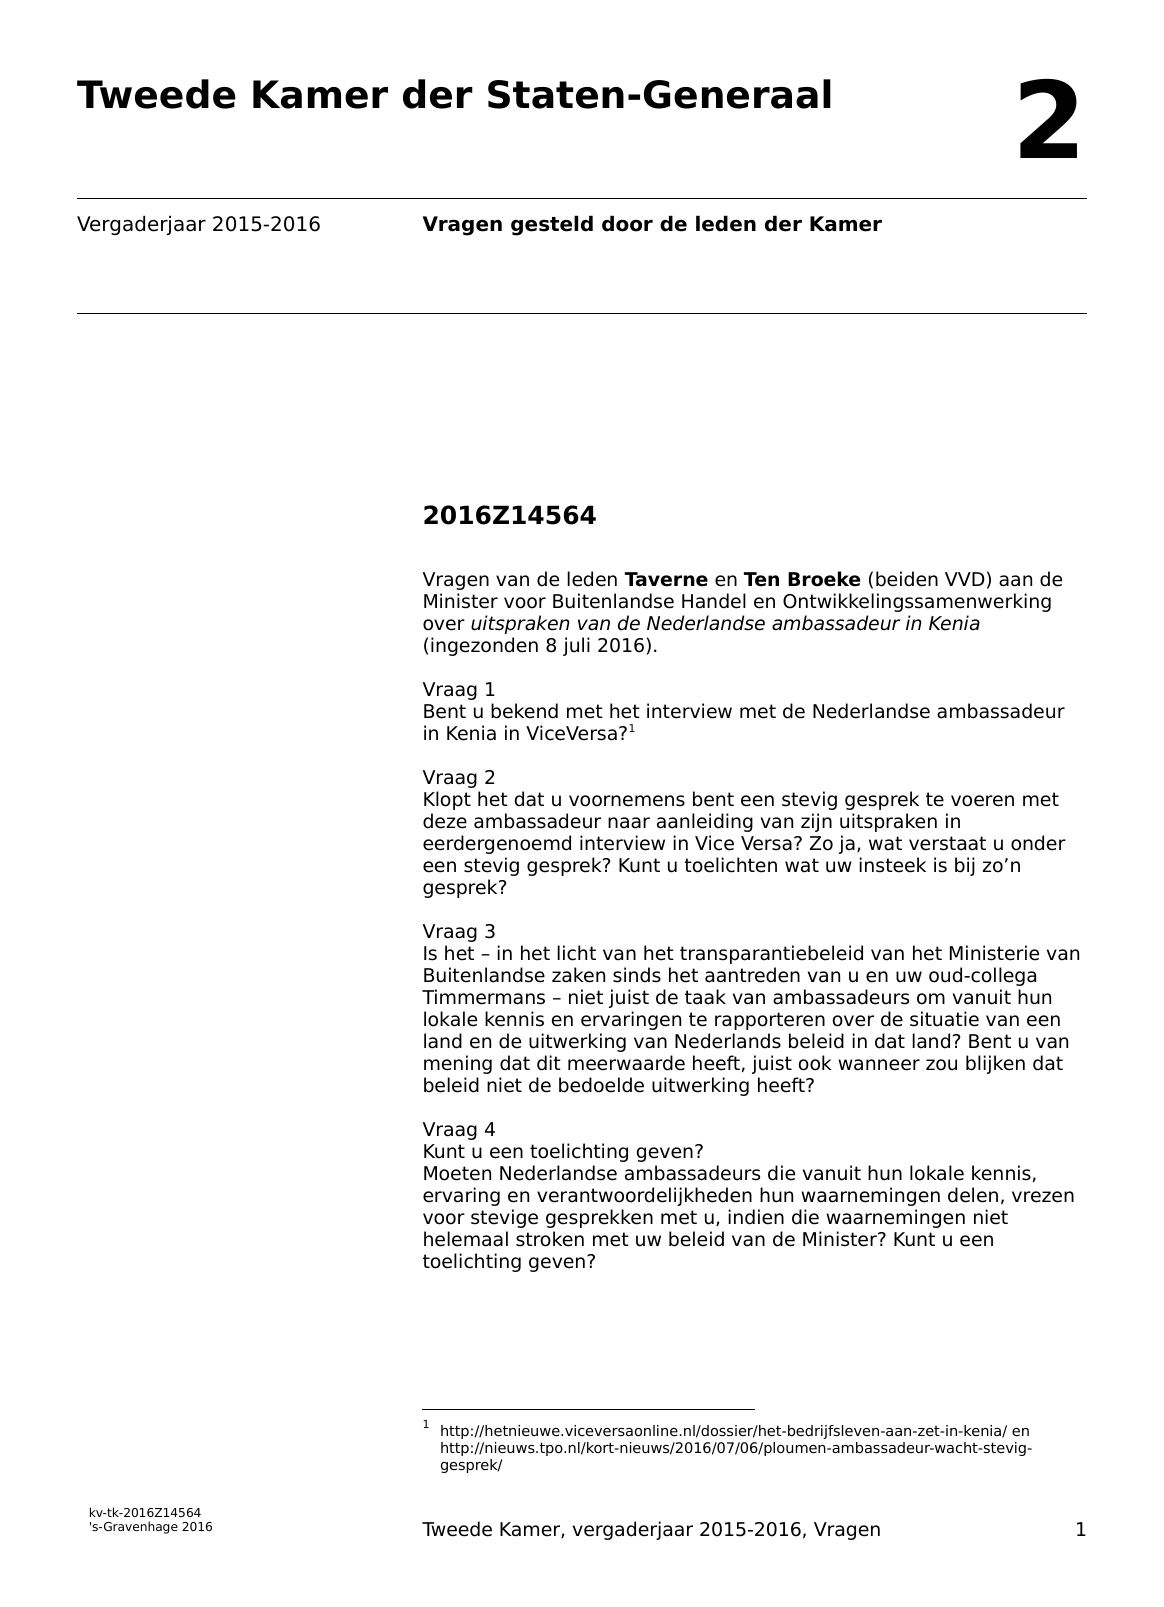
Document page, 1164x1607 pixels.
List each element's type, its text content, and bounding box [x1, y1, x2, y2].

table_cell Vergaderjaar 2015-2016 [77, 199, 422, 313]
table_header 2 [886, 59, 1087, 198]
text Vragen van de leden Taverne en Ten Broeke (beiden VVD) aan de Minister voor Buitenlandse Handel en Ontwikkelingssamenwerking over uitspraken van de Nederlandse ambassadeur in Kenia (ingezonden 8 juli 2016). [422, 569, 1087, 657]
text Moeten Nederlandse ambassadeurs die vanuit hun lokale kennis, ervaring en verantwoordelijkheden hun waarnemingen delen, vrezen voor stevige gesprekken met u, indien die waarnemingen niet helemaal stroken met uw beleid van de Minister? Kunt u een toelichting geven? [422, 1163, 1087, 1273]
text Is het – in het licht van het transparantiebeleid van het Ministerie van Buitenlandse zaken sinds het aantreden van u en uw oud-collega Timmermans – niet juist de taak van ambassadeurs om vanuit hun lokale kennis en ervaringen te rapporteren over de situatie van een land en de uitwerking van Nederlands beleid in dat land? Bent u van mening dat dit meerwaarde heeft, juist ook wanneer zou blijken dat beleid niet de bedoelde uitwerking heeft? [422, 943, 1087, 1097]
text Vraag 4 [422, 1119, 1087, 1141]
text 's-Gravenhage 2016 [88, 1520, 323, 1534]
text http://hetnieuwe.viceversaonline.nl/dossier/het-bedrijfsleven-aan-zet-in-kenia/ en http://nieuws.tpo.nl/kort-nieuws/2016/07/06/ploumen-ambassadeur-wacht-stevig-gesprek/ [422, 1418, 1087, 1474]
text Bent u bekend met het interview met de Nederlandse ambassadeur in Kenia in ViceVersa? [422, 701, 1087, 745]
text 2016Z14564 [422, 501, 1087, 531]
text Vraag 2 [422, 767, 1087, 789]
text Kunt u een toelichting geven? [422, 1141, 1087, 1163]
table_header Tweede Kamer der Staten-Generaal [77, 59, 886, 198]
table_cell Vragen gesteld door de leden der Kamer [422, 199, 1087, 313]
text Klopt het dat u voornemens bent een stevig gesprek te voeren met deze ambassadeur naar aanleiding van zijn uitspraken in eerdergenoemd interview in Vice Versa? Zo ja, wat verstaat u onder een stevig gesprek? Kunt u toelichten wat uw insteek is bij zo’n gesprek? [422, 789, 1087, 899]
text Vraag 3 [422, 921, 1087, 943]
text Vraag 1 [422, 679, 1087, 701]
text kv-tk-2016Z14564 [88, 1506, 323, 1520]
